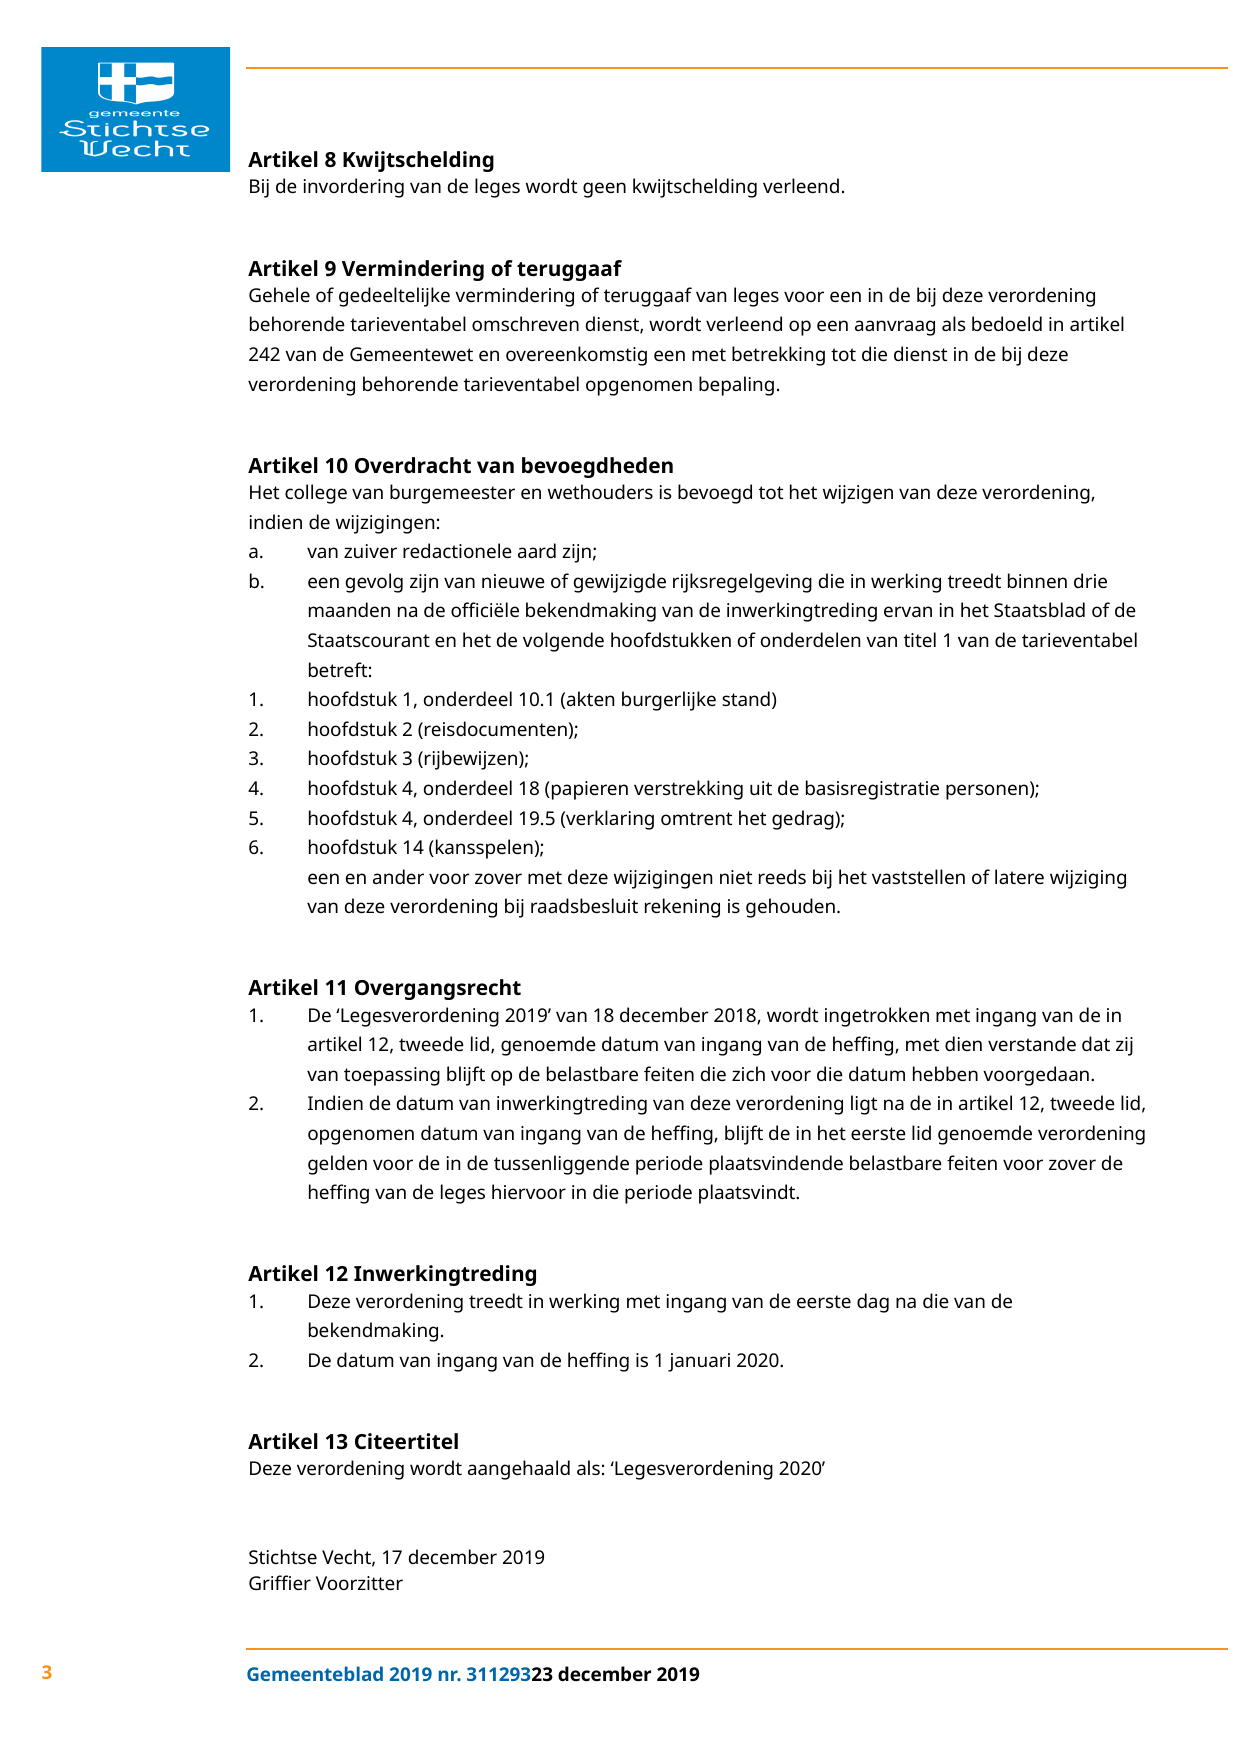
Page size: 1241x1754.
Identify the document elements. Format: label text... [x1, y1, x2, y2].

list een gevolg zijn van nieuwe of gewijzigde rijksregelgeving die in werking treedt binnen drie [248, 568, 1152, 594]
list een en ander voor zover met deze wijzigingen niet reeds bij het vaststellen of latere wijziging van deze verordening bij raadsbesluit rekening is gehouden. [248, 864, 1152, 919]
text Artikel 10 Overdracht van bevoegdheden [248, 451, 1152, 479]
text Gehele of gedeeltelijke vermindering of teruggaaf van leges voor een in de bij deze verordening behorende tarieventabel omschreven dienst, wordt verleend op een aanvraag als bedoeld in artikel 242 van de Gemeentewet en overeenkomstig een met betrekking tot die dienst in de bij deze verordening behorende tarieventabel opgenomen bepaling. [248, 282, 1152, 397]
list maanden na de officiële bekendmaking van de inwerkingtreding ervan in het Staatsblad of de Staatscourant en het de volgende hoofdstukken of onderdelen van titel 1 van de tarieventabel betreft: [248, 598, 1152, 682]
list De ‘Legesverordening 2019’ van 18 december 2018, wordt ingetrokken met ingang van de in artikel 12, tweede lid, genoemde datum van ingang van de heffing, met dien verstande dat zij van toepassing blijft op de belastbare feiten die zich voor die datum hebben voorgedaan. [248, 1002, 1152, 1087]
list hoofdstuk 14 (kansspelen); [248, 834, 1152, 860]
list hoofdstuk 4, onderdeel 18 (papieren verstrekking uit de basisregistratie personen); [248, 775, 1152, 801]
text Stichtse Vecht, 17 december 2019 [248, 1544, 1152, 1570]
text Artikel 12 Inwerkingtreding [248, 1259, 1152, 1288]
list van zuiver redactionele aard zijn; [248, 538, 1152, 564]
text Artikel 9 Vermindering of teruggaaf [248, 254, 1152, 282]
list hoofdstuk 3 (rijbewijzen); [248, 746, 1152, 771]
list De datum van ingang van de heffing is 1 januari 2020. [248, 1347, 1152, 1373]
list hoofdstuk 2 (reisdocumenten); [248, 716, 1152, 742]
text Artikel 11 Overgangsrecht [248, 973, 1152, 1002]
list hoofdstuk 1, onderdeel 10.1 (akten burgerlijke stand) [248, 686, 1152, 712]
text Artikel 13 Citeertitel [248, 1427, 1152, 1455]
list Indien de datum van inwerkingtreding van deze verordening ligt na de in artikel 12, tweede lid, opgenomen datum van ingang van de heffing, blijft de in het eerste lid genoemde verordening gelden voor de in de tussenliggende periode plaatsvindende belastbare feiten voor zover de heffing van de leges hiervoor in die periode plaatsvindt. [248, 1091, 1152, 1205]
list Deze verordening treedt in werking met ingang van de eerste dag na die van de bekendmaking. [248, 1288, 1152, 1343]
text Bij de invordering van de leges wordt geen kwijtschelding verleend. [248, 174, 1152, 199]
text Deze verordening wordt aangehaald als: ‘Legesverordening 2020’ [248, 1455, 1152, 1481]
text Artikel 8 Kwijtschelding [248, 145, 1152, 174]
text Griffier Voorzitter [248, 1570, 1152, 1596]
picture [99, 63, 135, 101]
picture [137, 63, 174, 103]
list hoofdstuk 4, onderdeel 19.5 (verklaring omtrent het gedrag); [248, 805, 1152, 830]
text Het college van burgemeester en wethouders is bevoegd tot het wijzigen van deze verordening, indien de wijzigingen: [248, 479, 1152, 534]
